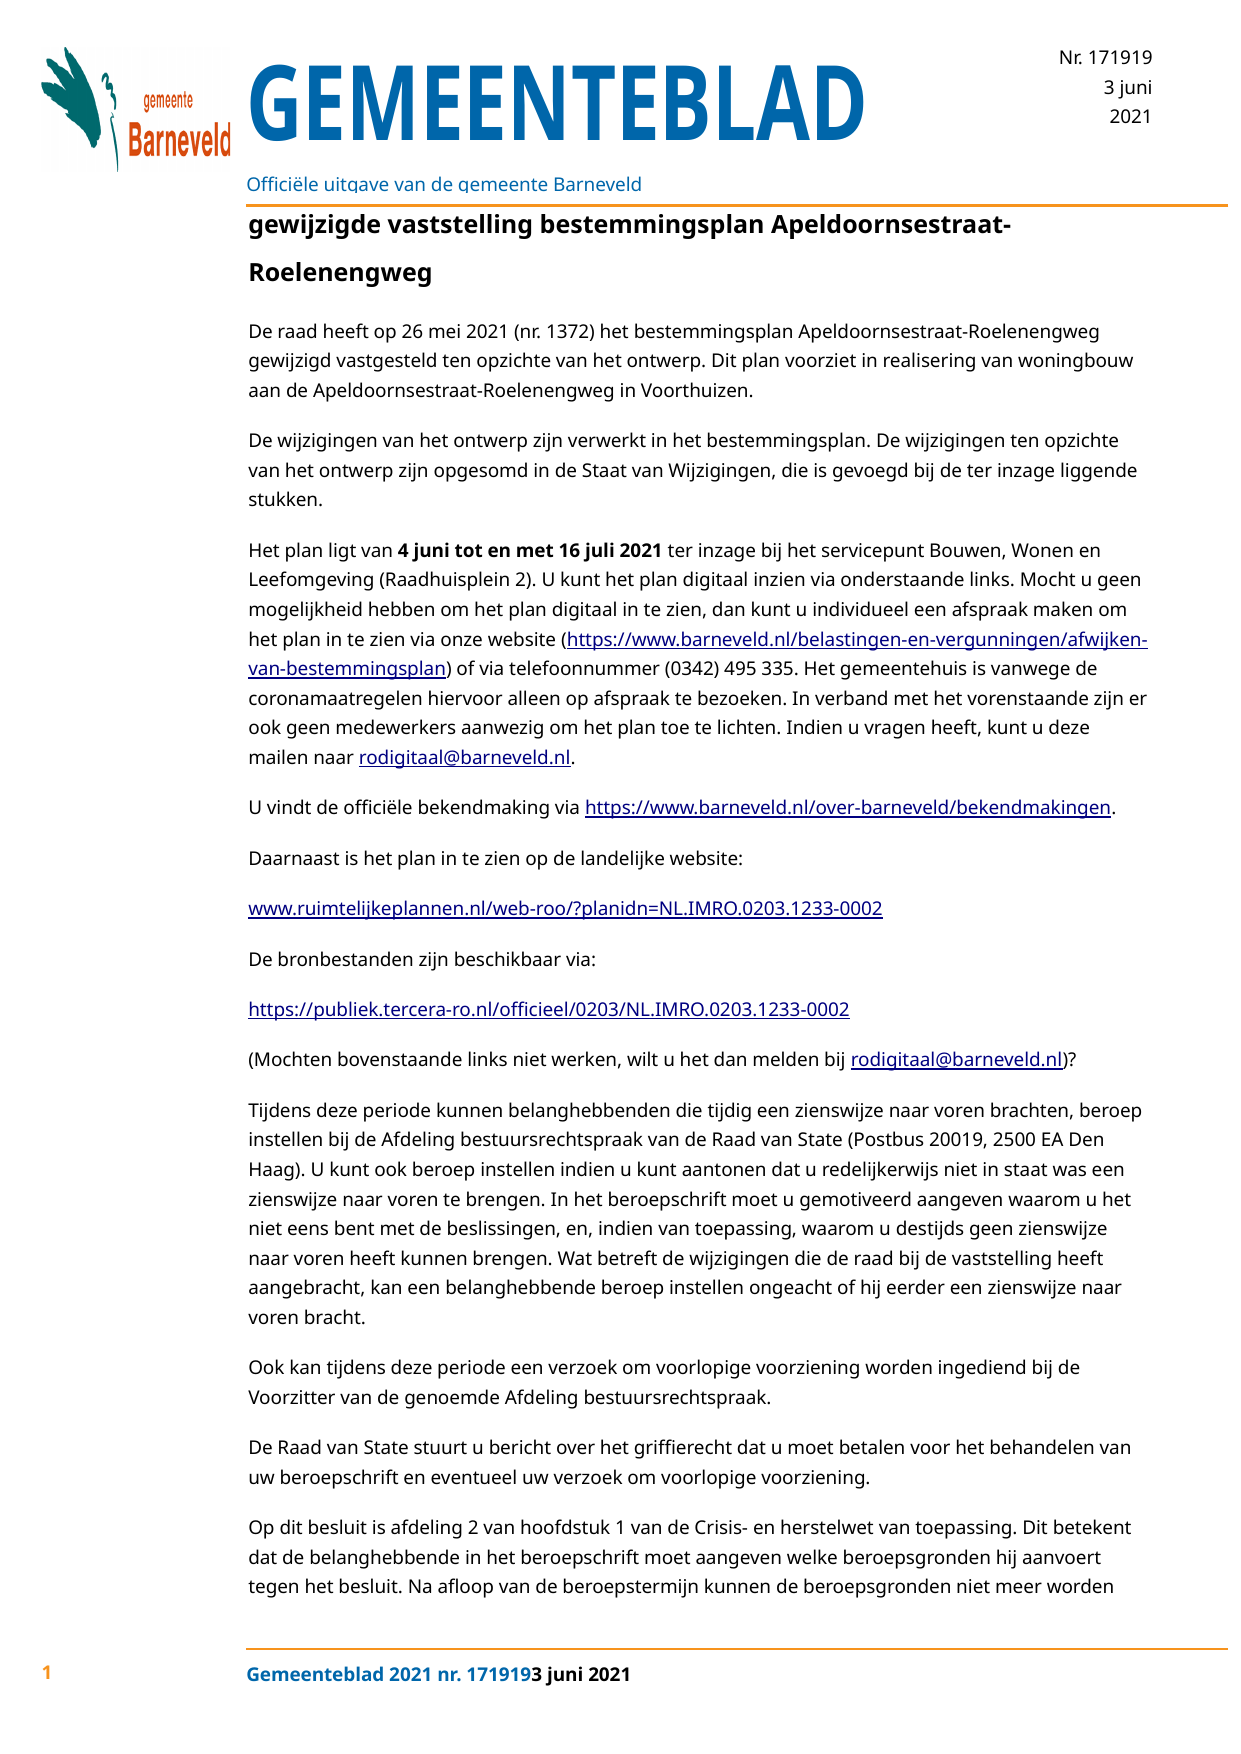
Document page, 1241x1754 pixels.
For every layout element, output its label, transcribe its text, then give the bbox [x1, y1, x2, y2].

text Tijdens deze periode kunnen belanghebbenden die tijdig een zienswijze naar voren brachten, beroep instellen bij de Afdeling bestuursrechtspraak van de Raad van State (Postbus 20019, 2500 EA Den Haag). U kunt ook beroep instellen indien u kunt aantonen dat u redelijkerwijs niet in staat was een zienswijze naar voren te brengen. In het beroepschrift moet u gemotiveerd aangeven waarom u het niet eens bent met de beslissingen, en, indien van toepassing, waarom u destijds geen zienswijze naar voren heeft kunnen brengen. Wat betreft de wijzigingen die de raad bij de vaststelling heeft aangebracht, kan een belanghebbende beroep instellen ongeacht of hij eerder een zienswijze naar voren bracht. [248, 1097, 1152, 1330]
text De raad heeft op 26 mei 2021 (nr. 1372) het bestemmingsplan Apeldoornsestraat-Roelenengweg gewijzigd vastgesteld ten opzichte van het ontwerp. Dit plan voorziet in realisering van woningbouw aan de Apeldoornsestraat-Roelenengweg in Voorthuizen. [248, 318, 1152, 403]
text De wijzigingen van het ontwerp zijn verwerkt in het bestemmingsplan. De wijzigingen ten opzichte van het ontwerp zijn opgesomd in de Staat van Wijzigingen, die is gevoegd bij de ter inzage liggende stukken. [248, 427, 1152, 512]
text Het plan ligt van 4 juni tot en met 16 juli 2021 ter inzage bij het servicepunt Bouwen, Wonen en Leefomgeving (Raadhuisplein 2). U kunt het plan digitaal inzien via onderstaande links. Mocht u geen mogelijkheid hebben om het plan digitaal in te zien, dan kunt u individueel een afspraak maken om het plan in te zien via onze website (https://www.barneveld.nl/belastingen-en-vergunningen/afwijken-van-bestemmingsplan) of via telefoonnummer (0342) 495 335. Het gemeentehuis is vanwege de coronamaatregelen hiervoor alleen op afspraak te bezoeken. In verband met het vorenstaande zijn er ook geen medewerkers aanwezig om het plan toe te lichten. Indien u vragen heeft, kunt u deze mailen naar rodigitaal@barneveld.nl. [248, 537, 1152, 770]
text De Raad van State stuurt u bericht over het griffierecht dat u moet betalen voor het behandelen van uw beroepschrift en eventueel uw verzoek om voorlopige voorziening. [248, 1434, 1152, 1490]
text De bronbestanden zijn beschikbaar via: [248, 946, 1152, 972]
text Op dit besluit is afdeling 2 van hoofdstuk 1 van de Crisis- en herstelwet van toepassing. Dit betekent dat de belanghebbende in het beroepschrift moet aangeven welke beroepsgronden hij aanvoert tegen het besluit. Na afloop van de beroepstermijn kunnen de beroepsgronden niet meer worden [248, 1514, 1152, 1599]
picture [41, 47, 231, 172]
text www.ruimtelijkeplannen.nl/web-roo/?planidn=NL.IMRO.0203.1233-0002 [248, 895, 1152, 921]
text Ook kan tijdens deze periode een verzoek om voorlopige voorziening worden ingediend bij de Voorzitter van de genoemde Afdeling bestuursrechtspraak. [248, 1354, 1152, 1410]
text gewijzigde vaststelling bestemmingsplan Apeldoornsestraat-Roelenengweg [248, 207, 1152, 288]
text U vindt de officiële bekendmaking via https://www.barneveld.nl/over-barneveld/bekendmakingen. [248, 794, 1152, 820]
text https://publiek.tercera-ro.nl/officieel/0203/NL.IMRO.0203.1233-0002 [248, 996, 1152, 1022]
text (Mochten bovenstaande links niet werken, wilt u het dan melden bij rodigitaal@barneveld.nl)? [248, 1047, 1152, 1072]
text Daarnaast is het plan in te zien op de landelijke website: [248, 845, 1152, 871]
